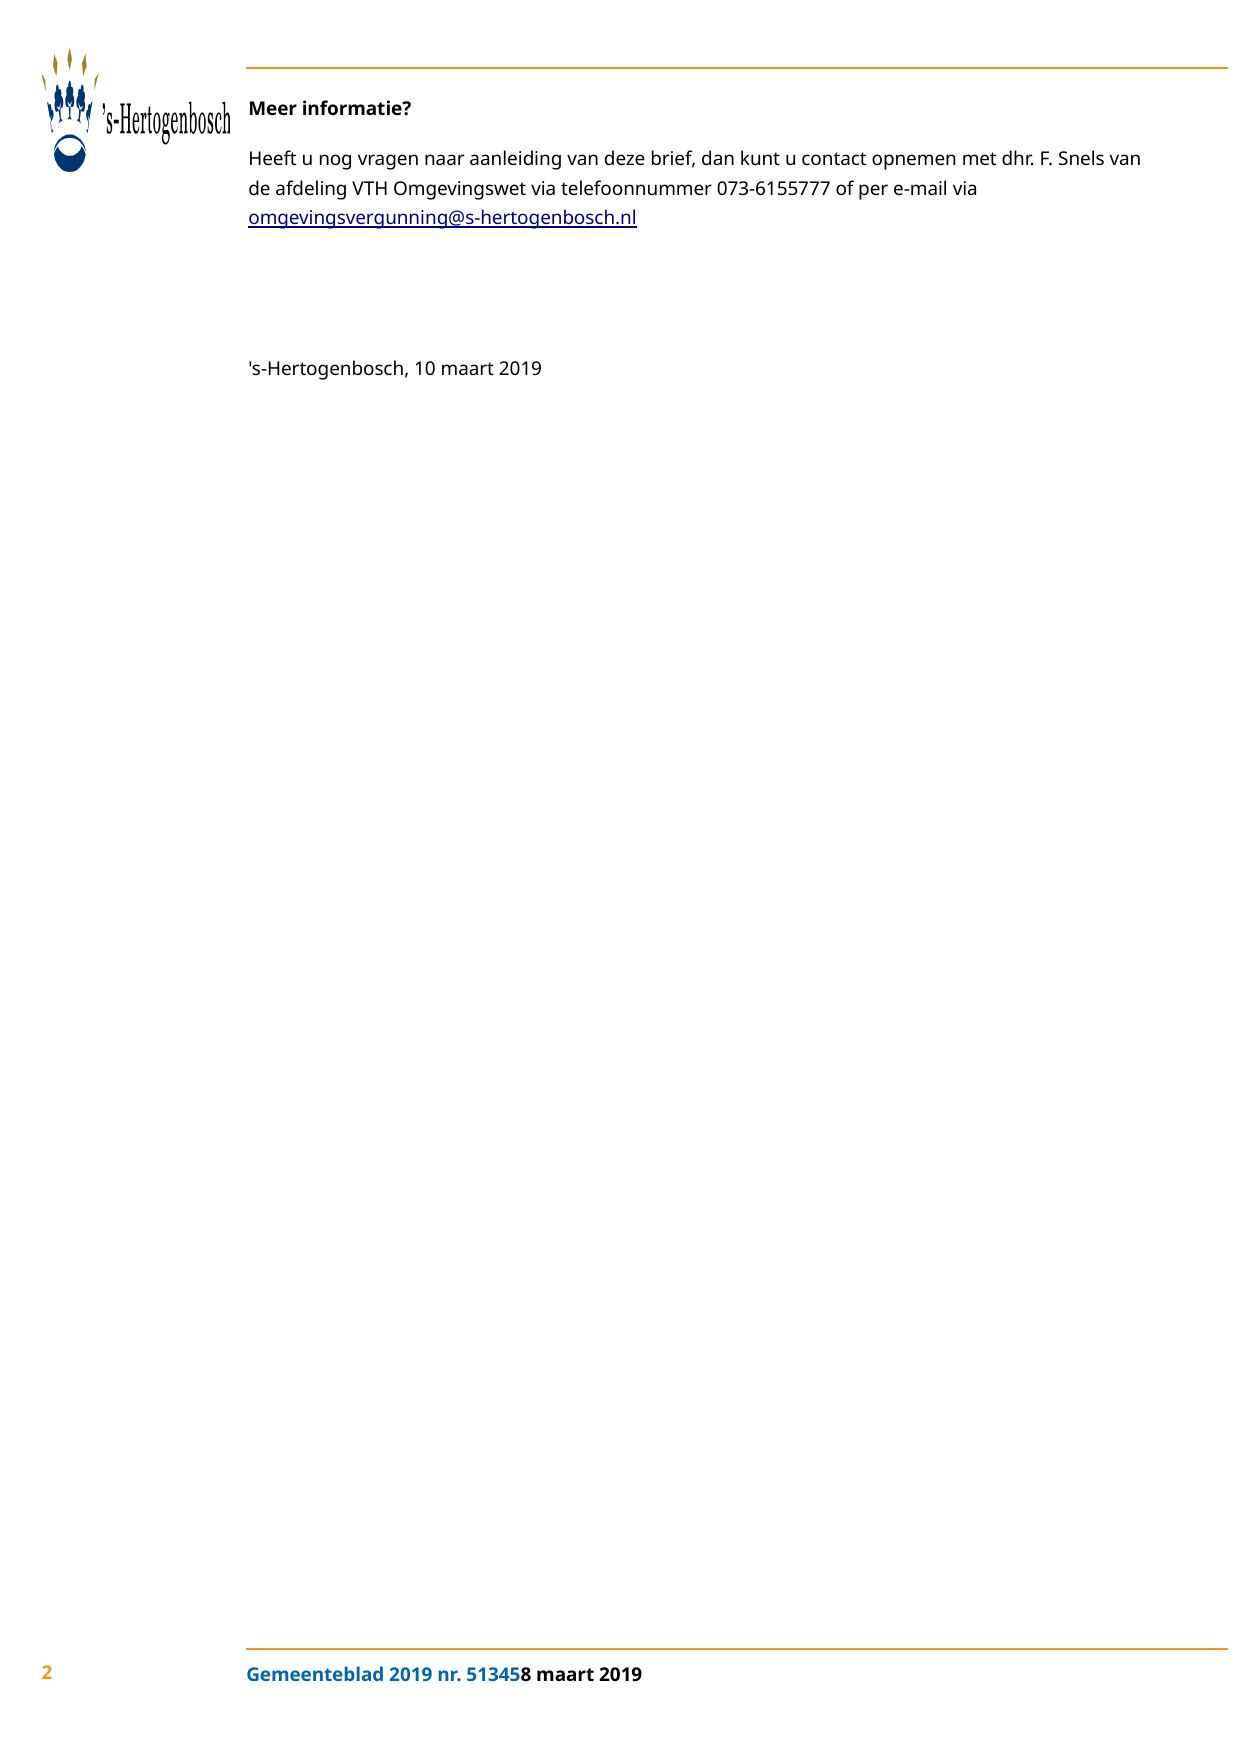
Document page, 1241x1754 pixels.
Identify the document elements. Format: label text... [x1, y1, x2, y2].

text 's-Hertogenbosch, 10 maart 2019 [248, 356, 1152, 381]
text Meer informatie? [248, 95, 1152, 121]
picture [41, 47, 231, 172]
text Heeft u nog vragen naar aanleiding van deze brief, dan kunt u contact opnemen met dhr. F. Snels van de afdeling VTH Omgevingswet via telefoonnummer 073-6155777 of per e-mail via omgevingsvergunning@s-hertogenbosch.nl [248, 145, 1152, 230]
